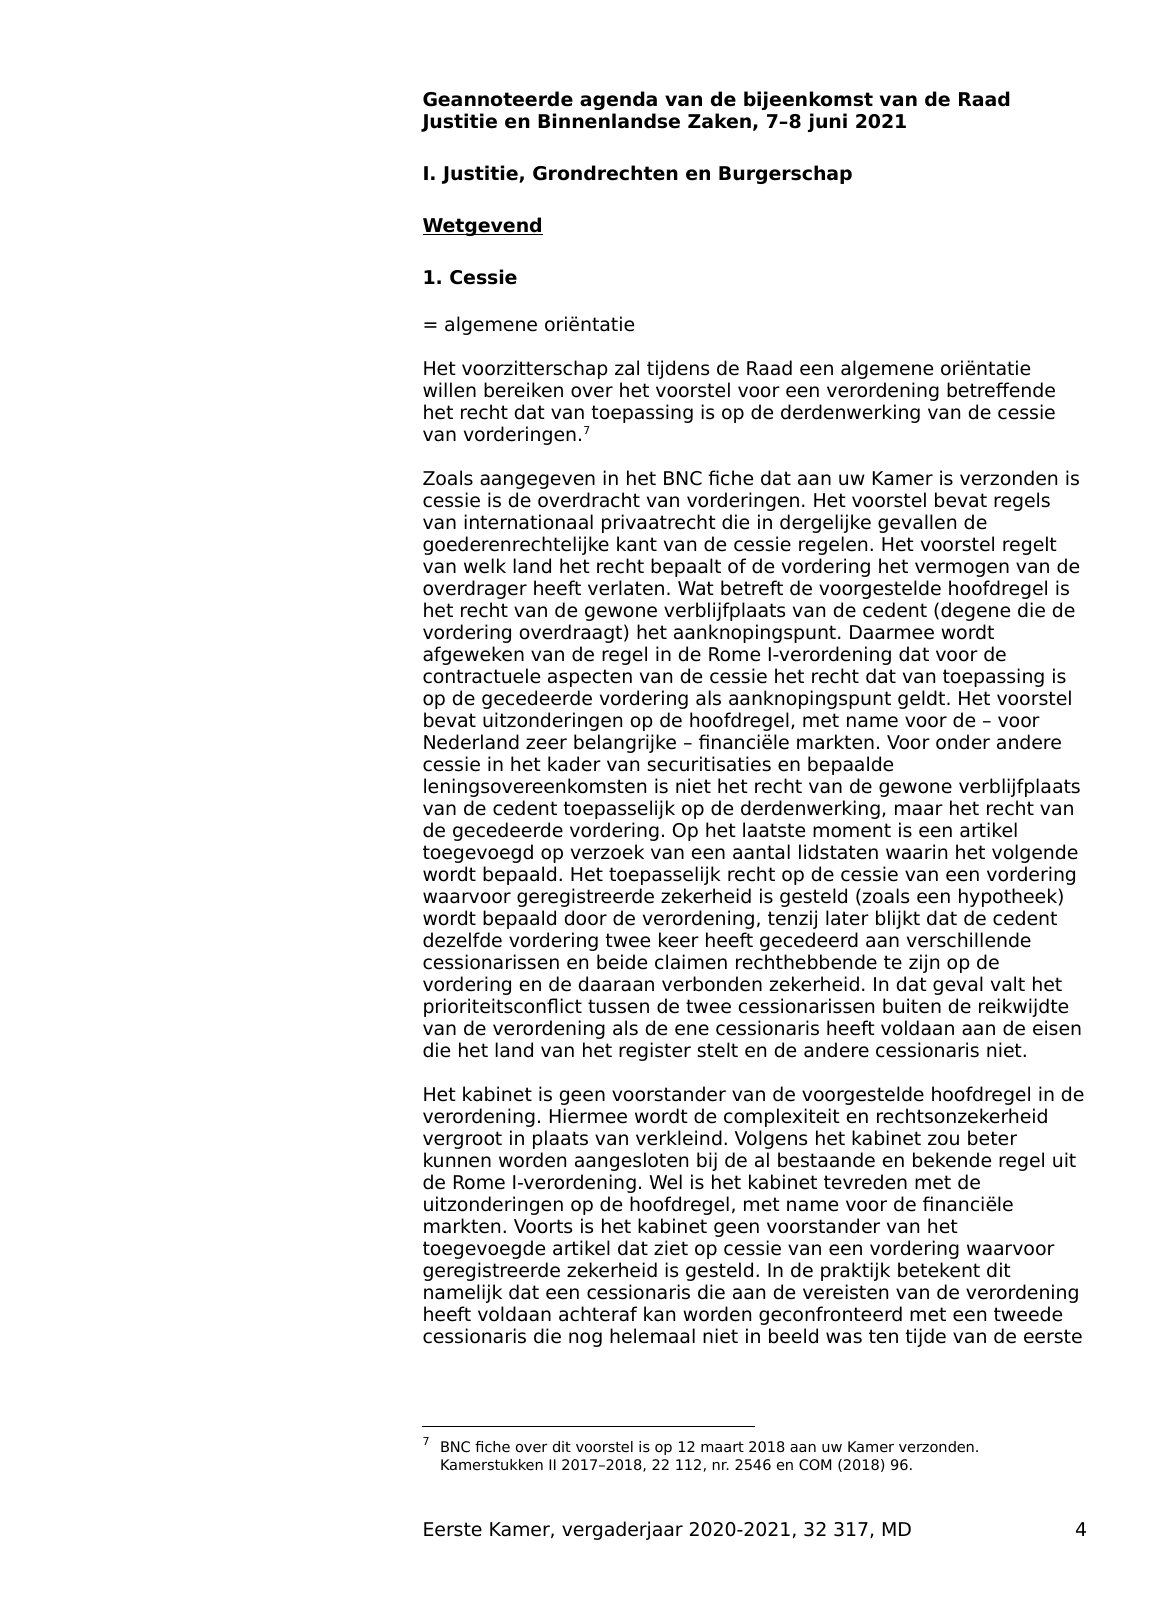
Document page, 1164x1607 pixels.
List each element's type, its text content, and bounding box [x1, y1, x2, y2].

subtitle 1. Cessie [422, 267, 1087, 289]
text = algemene oriëntatie [422, 314, 1087, 336]
text Zoals aangegeven in het BNC fiche dat aan uw Kamer is verzonden is cessie is de overdracht van vorderingen. Het voorstel bevat regels van internationaal privaatrecht die in dergelijke gevallen de goederenrechtelijke kant van de cessie regelen. Het voorstel regelt van welk land het recht bepaalt of de vordering het vermogen van de overdrager heeft verlaten. Wat betreft de voorgestelde hoofdregel is het recht van de gewone verblijfplaats van de cedent (degene die de vordering overdraagt) het aanknopingspunt. Daarmee wordt afgeweken van de regel in de Rome I-verordening dat voor de contractuele aspecten van de cessie het recht dat van toepassing is op de gecedeerde vordering als aanknopingspunt geldt. Het voorstel bevat uitzonderingen op de hoofdregel, met name voor de – voor Nederland zeer belangrijke – financiële markten. Voor onder andere cessie in het kader van securitisaties en bepaalde leningsovereenkomsten is niet het recht van de gewone verblijfplaats van de cedent toepasselijk op de derdenwerking, maar het recht van de gecedeerde vordering. Op het laatste moment is een artikel toegevoegd op verzoek van een aantal lidstaten waarin het volgende wordt bepaald. Het toepasselijk recht op de cessie van een vordering waarvoor geregistreerde zekerheid is gesteld (zoals een hypotheek) wordt bepaald door de verordening, tenzij later blijkt dat de cedent dezelfde vordering twee keer heeft gecedeerd aan verschillende cessionarissen en beide claimen rechthebbende te zijn op de vordering en de daaraan verbonden zekerheid. In dat geval valt het prioriteitsconflict tussen de twee cessionarissen buiten de reikwijdte van de verordening als de ene cessionaris heeft voldaan aan de eisen die het land van het register stelt en de andere cessionaris niet. [422, 468, 1087, 1062]
subtitle Wetgevend [422, 215, 1087, 237]
text Het kabinet is geen voorstander van de voorgestelde hoofdregel in de verordening. Hiermee wordt de complexiteit en rechtsonzekerheid vergroot in plaats van verkleind. Volgens het kabinet zou beter kunnen worden aangesloten bij de al bestaande en bekende regel uit de Rome I-verordening. Wel is het kabinet tevreden met de uitzonderingen op de hoofdregel, met name voor de financiële markten. Voorts is het kabinet geen voorstander van het toegevoegde artikel dat ziet op cessie van een vordering waarvoor geregistreerde zekerheid is gesteld. In de praktijk betekent dit namelijk dat een cessionaris die aan de vereisten van de verordening heeft voldaan achteraf kan worden geconfronteerd met een tweede cessionaris die nog helemaal niet in beeld was ten tijde van de eerste [422, 1084, 1087, 1348]
text Het voorzitterschap zal tijdens de Raad een algemene oriëntatie willen bereiken over het voorstel voor een verordening betreffende het recht dat van toepassing is op de derdenwerking van de cessie van vorderingen. [422, 358, 1087, 446]
subtitle Geannoteerde agenda van de bijeenkomst van de Raad Justitie en Binnenlandse Zaken, 7–8 juni 2021 [422, 89, 1087, 133]
subtitle I. Justitie, Grondrechten en Burgerschap [422, 163, 1087, 185]
text BNC fiche over dit voorstel is op 12 maart 2018 aan uw Kamer verzonden. Kamerstukken II 2017–2018, 22 112, nr. 2546 en COM (2018) 96. [422, 1435, 1087, 1474]
